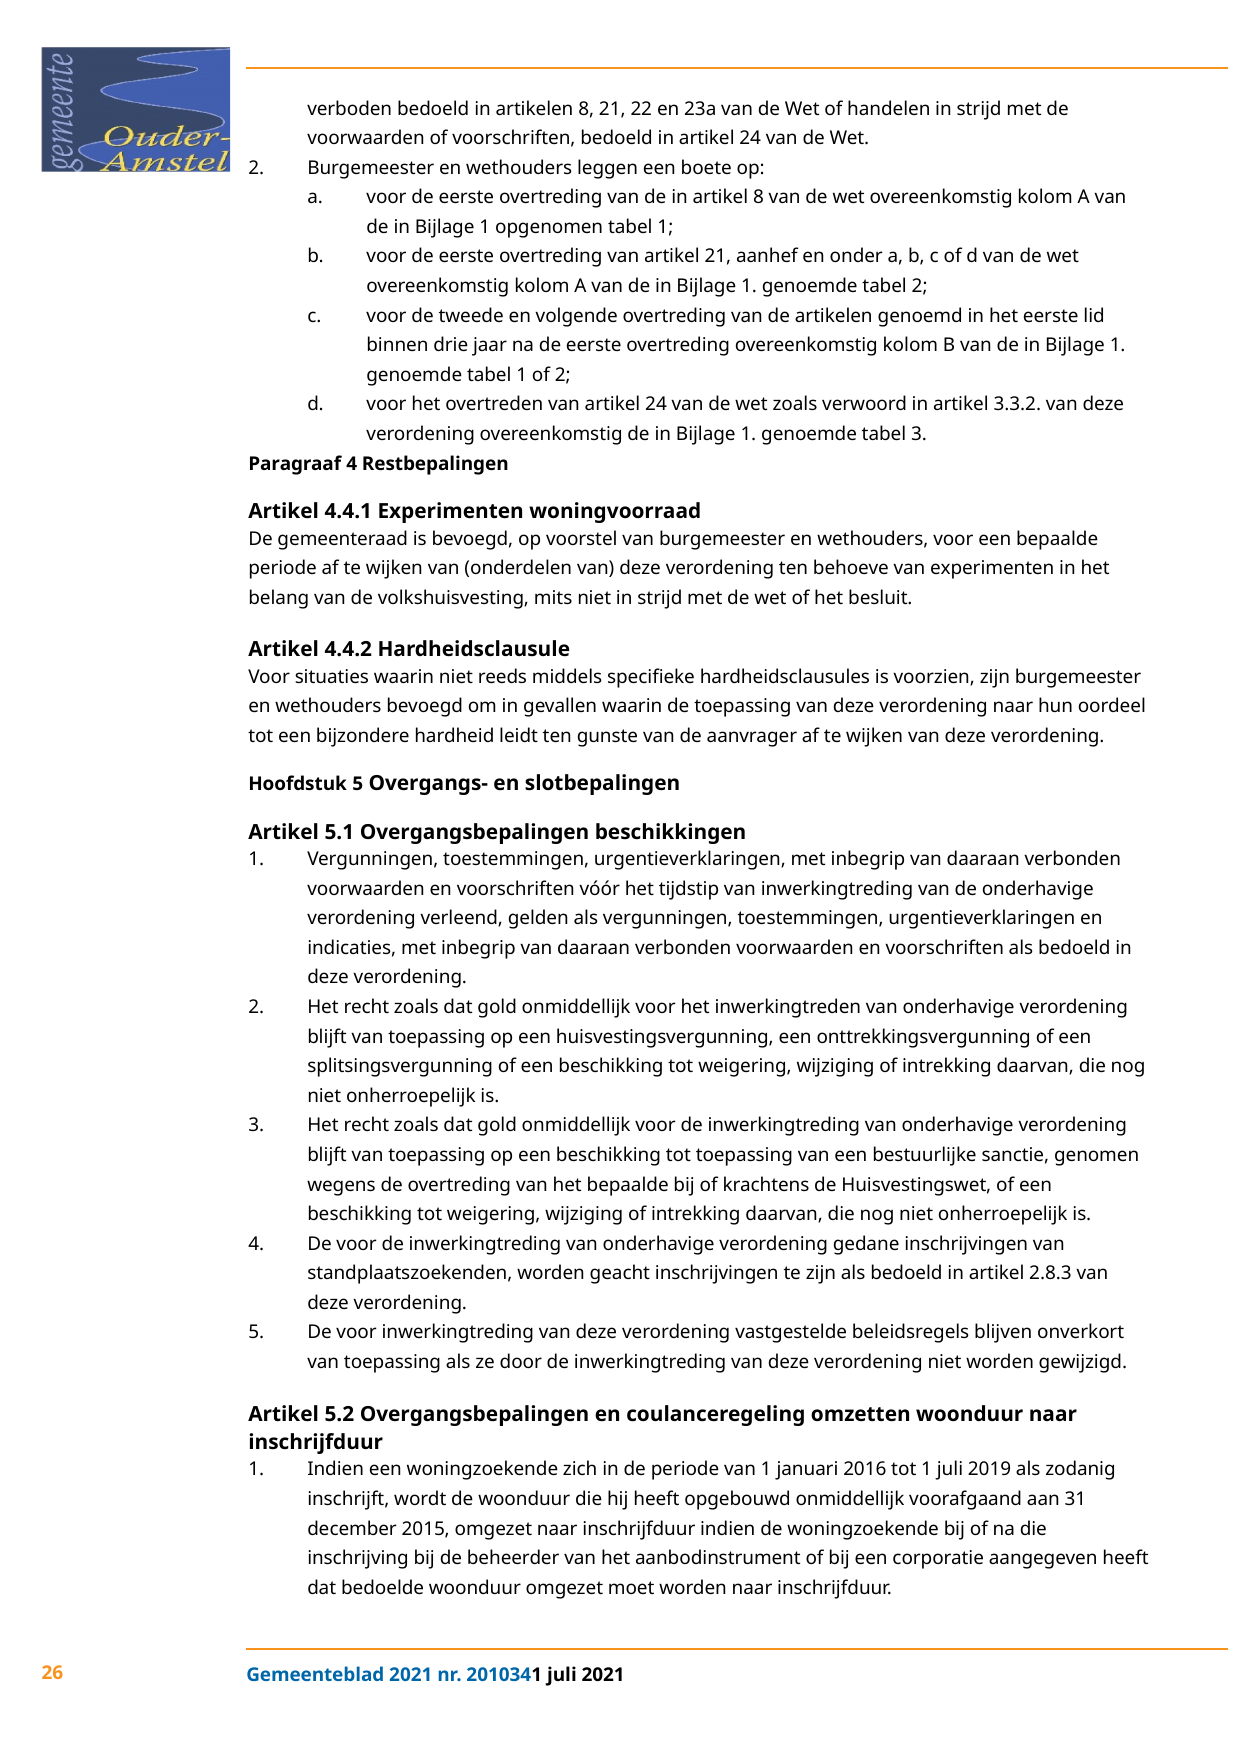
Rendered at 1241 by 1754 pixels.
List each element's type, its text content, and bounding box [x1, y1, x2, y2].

list Het recht zoals dat gold onmiddellijk voor de inwerkingtreding van onderhavige verordening blijft van toepassing op een beschikking tot toepassing van een bestuurlijke sanctie, genomen wegens de overtreding van het bepaalde bij of krachtens de Huisvestingswet, of een beschikking tot weigering, wijziging of intrekking daarvan, die nog niet onherroepelijk is. [248, 1112, 1152, 1226]
text Paragraaf 4 Restbepalingen [248, 450, 1152, 476]
text Artikel 4.4.1 Experimenten woningvoorraad [248, 496, 1152, 525]
list Vergunningen, toestemmingen, urgentieverklaringen, met inbegrip van daaraan verbonden voorwaarden en voorschriften vóór het tijdstip van inwerkingtreding van de onderhavige verordening verleend, gelden als vergunningen, toestemmingen, urgentieverklaringen en indicaties, met inbegrip van daaraan verbonden voorwaarden en voorschriften als bedoeld in deze verordening. [248, 845, 1152, 989]
list Burgemeester en wethouders leggen een boete op: [248, 154, 1152, 180]
text Artikel 4.4.2 Hardheidsclausule [248, 634, 1152, 663]
text De gemeenteraad is bevoegd, op voorstel van burgemeester en wethouders, voor een bepaalde periode af te wijken van (onderdelen van) deze verordening ten behoeve van experimenten in het belang van de volkshuisvesting, mits niet in strijd met de wet of het besluit. [248, 525, 1152, 610]
picture [41, 47, 231, 172]
text Artikel 5.1 Overgangsbepalingen beschikkingen [248, 817, 1152, 845]
text Artikel 5.2 Overgangsbepalingen en coulanceregeling omzetten woonduur naar inschrijfduur [248, 1399, 1152, 1456]
list Indien een woningzoekende zich in de periode van 1 januari 2016 tot 1 juli 2019 als zodanig inschrijft, wordt de woonduur die hij heeft opgebouwd onmiddellijk voorafgaand aan 31 december 2015, omgezet naar inschrijfduur indien de woningzoekende bij of na die inschrijving bij de beheerder van het aanbodinstrument of bij een corporatie aangegeven heeft dat bedoelde woonduur omgezet moet worden naar inschrijfduur. [248, 1456, 1152, 1599]
list verboden bedoeld in artikelen 8, 21, 22 en 23a van de Wet of handelen in strijd met de voorwaarden of voorschriften, bedoeld in artikel 24 van de Wet. [248, 95, 1152, 150]
list voor de eerste overtreding van artikel 21, aanhef en onder a, b, c of d van de wet overeenkomstig kolom A van de in Bijlage 1. genoemde tabel 2; [307, 243, 1152, 298]
list De voor de inwerkingtreding van onderhavige verordening gedane inschrijvingen van standplaatszoekenden, worden geacht inschrijvingen te zijn als bedoeld in artikel 2.8.3 van deze verordening. [248, 1230, 1152, 1315]
text Hoofdstuk 5 Overgangs- en slotbepalingen [248, 768, 1152, 796]
list Het recht zoals dat gold onmiddellijk voor het inwerkingtreden van onderhavige verordening blijft van toepassing op een huisvestingsvergunning, een onttrekkingsvergunning of een splitsingsvergunning of een beschikking tot weigering, wijziging of intrekking daarvan, die nog niet onherroepelijk is. [248, 993, 1152, 1108]
list De voor inwerkingtreding van deze verordening vastgestelde beleidsregels blijven onverkort van toepassing als ze door de inwerkingtreding van deze verordening niet worden gewijzigd. [248, 1319, 1152, 1374]
list voor de tweede en volgende overtreding van de artikelen genoemd in het eerste lid binnen drie jaar na de eerste overtreding overeenkomstig kolom B van de in Bijlage 1. genoemde tabel 1 of 2; [307, 302, 1152, 387]
list voor het overtreden van artikel 24 van de wet zoals verwoord in artikel 3.3.2. van deze verordening overeenkomstig de in Bijlage 1. genoemde tabel 3. [307, 391, 1152, 446]
list voor de eerste overtreding van de in artikel 8 van de wet overeenkomstig kolom A van de in Bijlage 1 opgenomen tabel 1; [307, 183, 1152, 239]
text Voor situaties waarin niet reeds middels specifieke hardheidsclausules is voorzien, zijn burgemeester en wethouders bevoegd om in gevallen waarin de toepassing van deze verordening naar hun oordeel tot een bijzondere hardheid leidt ten gunste van de aanvrager af te wijken van deze verordening. [248, 663, 1152, 748]
